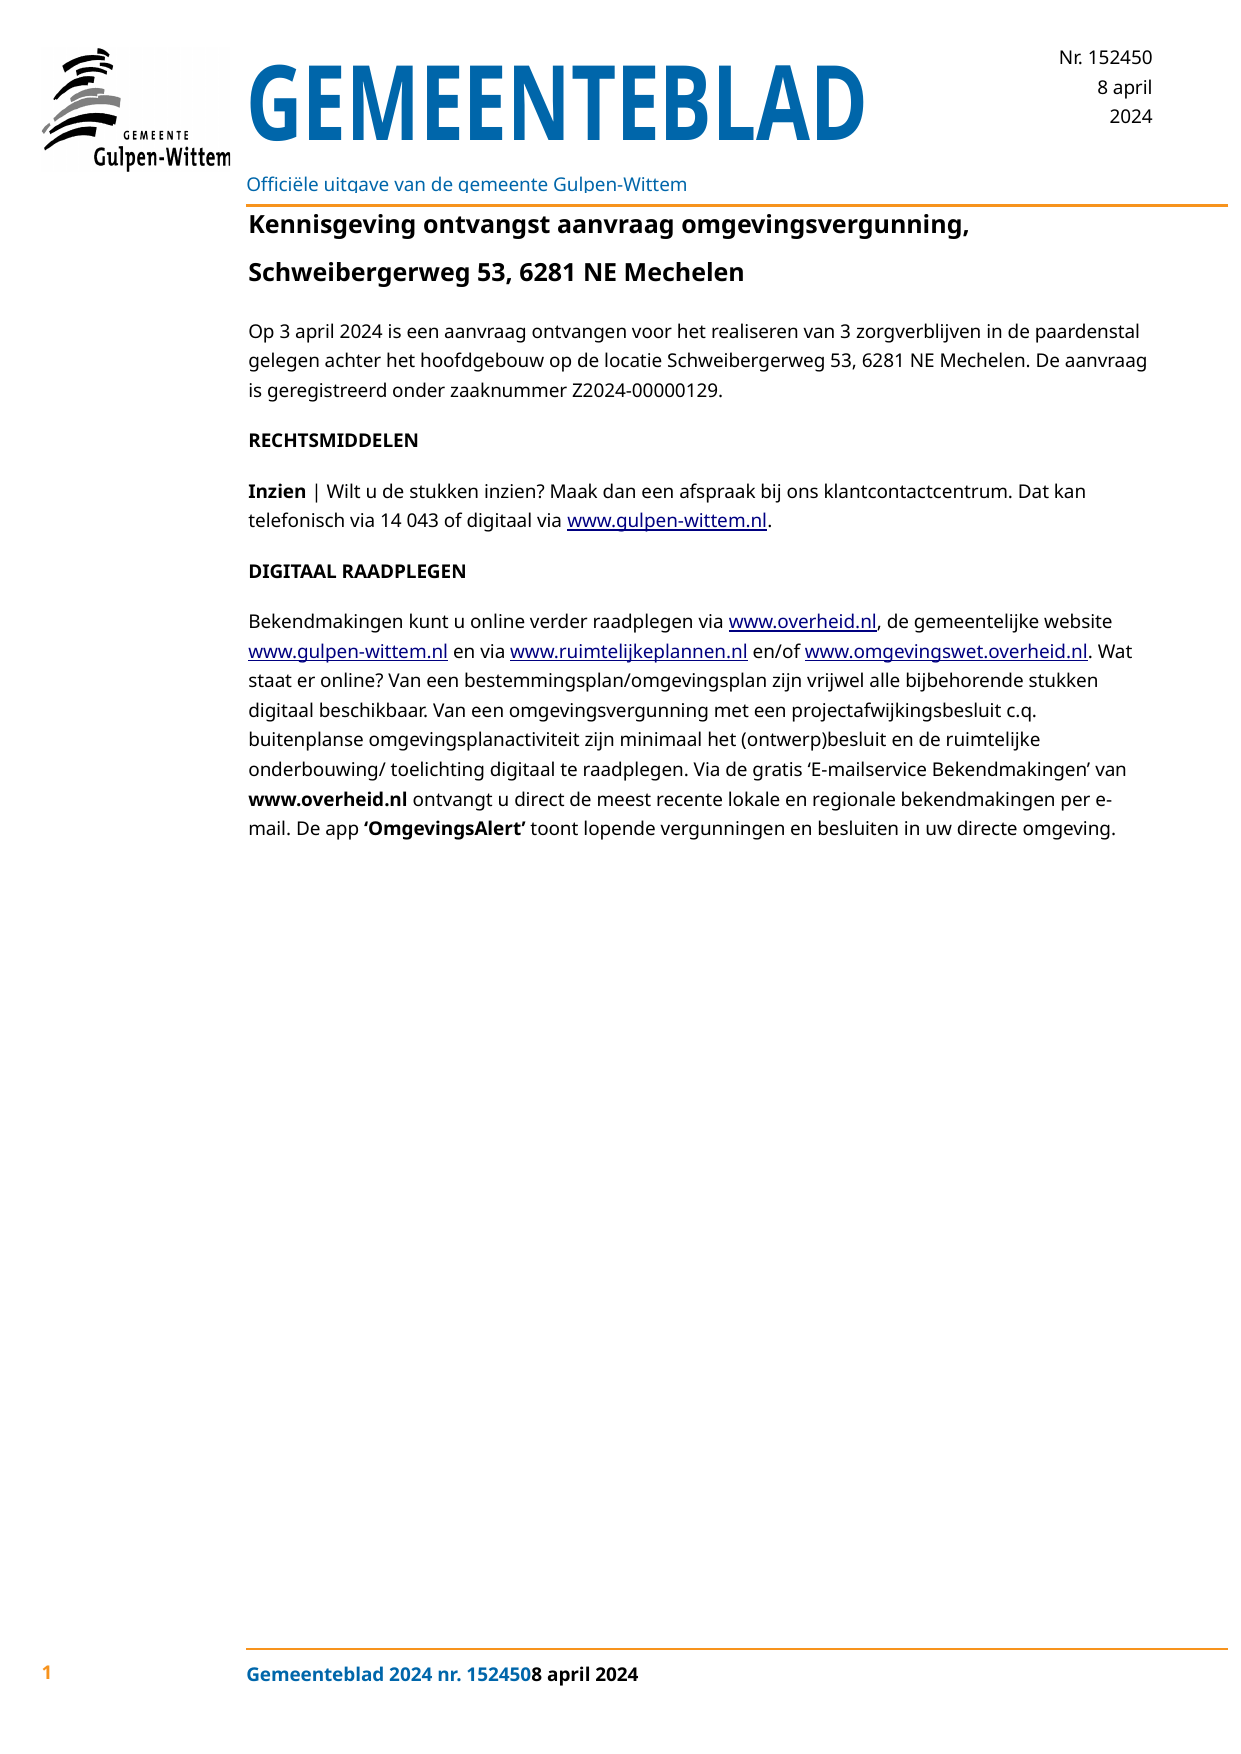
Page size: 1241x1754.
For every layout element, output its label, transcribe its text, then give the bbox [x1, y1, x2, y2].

text Inzien | Wilt u de stukken inzien? Maak dan een afspraak bij ons klantcontactcentrum. Dat kan telefonisch via 14 043 of digitaal via www.gulpen-wittem.nl. [248, 478, 1152, 533]
picture [41, 47, 231, 172]
text Kennisgeving ontvangst aanvraag omgevingsvergunning, Schweibergerweg 53, 6281 NE Mechelen [248, 207, 1152, 288]
text Bekendmakingen kunt u online verder raadplegen via www.overheid.nl, de gemeentelijke website www.gulpen-wittem.nl en via www.ruimtelijkeplannen.nl en/of www.omgevingswet.overheid.nl. Wat staat er online? Van een bestemmingsplan/omgevingsplan zijn vrijwel alle bijbehorende stukken digitaal beschikbaar. Van een omgevingsvergunning met een projectafwijkingsbesluit c.q. buitenplanse omgevingsplanactiviteit zijn minimaal het (ontwerp)besluit en de ruimtelijke onderbouwing/ toelichting digitaal te raadplegen. Via de gratis ‘E-mailservice Bekendmakingen’ van www.overheid.nl ontvangt u direct de meest recente lokale en regionale bekendmakingen per e-mail. De app ‘OmgevingsAlert’ toont lopende vergunningen en besluiten in uw directe omgeving. [248, 608, 1152, 841]
text DIGITAAL RAADPLEGEN [248, 558, 1152, 584]
text Op 3 april 2024 is een aanvraag ontvangen voor het realiseren van 3 zorgverblijven in de paardenstal gelegen achter het hoofdgebouw op de locatie Schweibergerweg 53, 6281 NE Mechelen. De aanvraag is geregistreerd onder zaaknummer Z2024-00000129. [248, 318, 1152, 403]
text RECHTSMIDDELEN [248, 427, 1152, 453]
